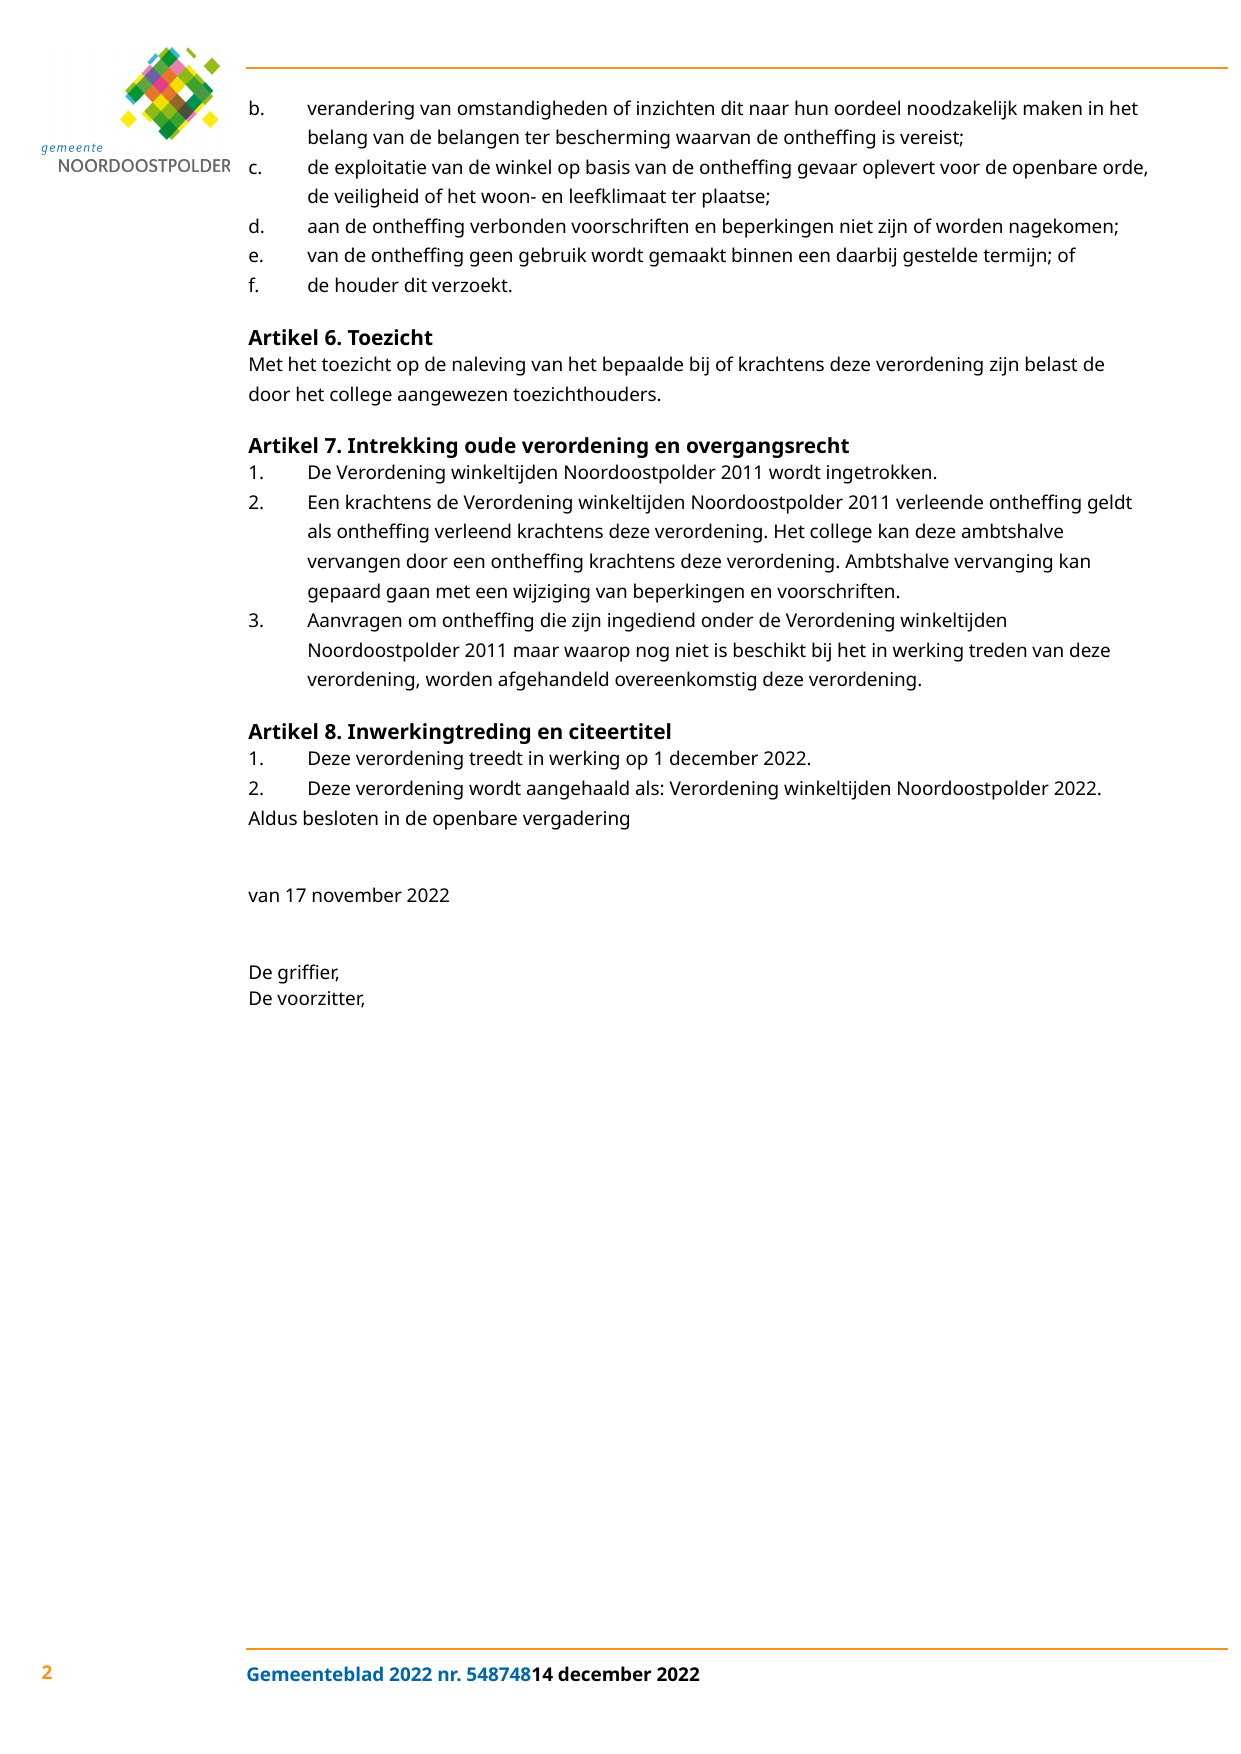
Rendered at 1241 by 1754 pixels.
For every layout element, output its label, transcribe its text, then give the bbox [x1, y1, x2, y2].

list aan de ontheffing verbonden voorschriften en beperkingen niet zijn of worden nagekomen; [248, 213, 1152, 239]
list Een krachtens de Verordening winkeltijden Noordoostpolder 2011 verleende ontheffing geldt als ontheffing verleend krachtens deze verordening. Het college kan deze ambtshalve vervangen door een ontheffing krachtens deze verordening. Ambtshalve vervanging kan gepaard gaan met een wijziging van beperkingen en voorschriften. [248, 489, 1152, 604]
text De voorzitter, [248, 985, 1152, 1011]
list Aanvragen om ontheffing die zijn ingediend onder de Verordening winkeltijden Noordoostpolder 2011 maar waarop nog niet is beschikt bij het in werking treden van deze verordening, worden afgehandeld overeenkomstig deze verordening. [248, 607, 1152, 692]
list Deze verordening treedt in werking op 1 december 2022. [248, 746, 1152, 771]
list Deze verordening wordt aangehaald als: Verordening winkeltijden Noordoostpolder 2022. [248, 775, 1152, 801]
text Aldus besloten in de openbare vergadering [248, 805, 1152, 830]
list de exploitatie van de winkel op basis van de ontheffing gevaar oplevert voor de openbare orde, de veiligheid of het woon- en leefklimaat ter plaatse; [248, 154, 1152, 209]
picture [41, 47, 231, 172]
text De griffier, [248, 959, 1152, 985]
text van 17 november 2022 [248, 882, 1152, 908]
text Artikel 8. Inwerkingtreding en citeertitel [248, 717, 1152, 746]
list de houder dit verzoekt. [248, 272, 1152, 298]
list verandering van omstandigheden of inzichten dit naar hun oordeel noodzakelijk maken in het belang van de belangen ter bescherming waarvan de ontheffing is vereist; [248, 95, 1152, 150]
text Artikel 6. Toezicht [248, 323, 1152, 351]
text Met het toezicht op de naleving van het bepaalde bij of krachtens deze verordening zijn belast de door het college aangewezen toezichthouders. [248, 351, 1152, 406]
text Artikel 7. Intrekking oude verordening en overgangsrecht [248, 431, 1152, 459]
list van de ontheffing geen gebruik wordt gemaakt binnen een daarbij gestelde termijn; of [248, 243, 1152, 268]
list De Verordening winkeltijden Noordoostpolder 2011 wordt ingetrokken. [248, 459, 1152, 485]
